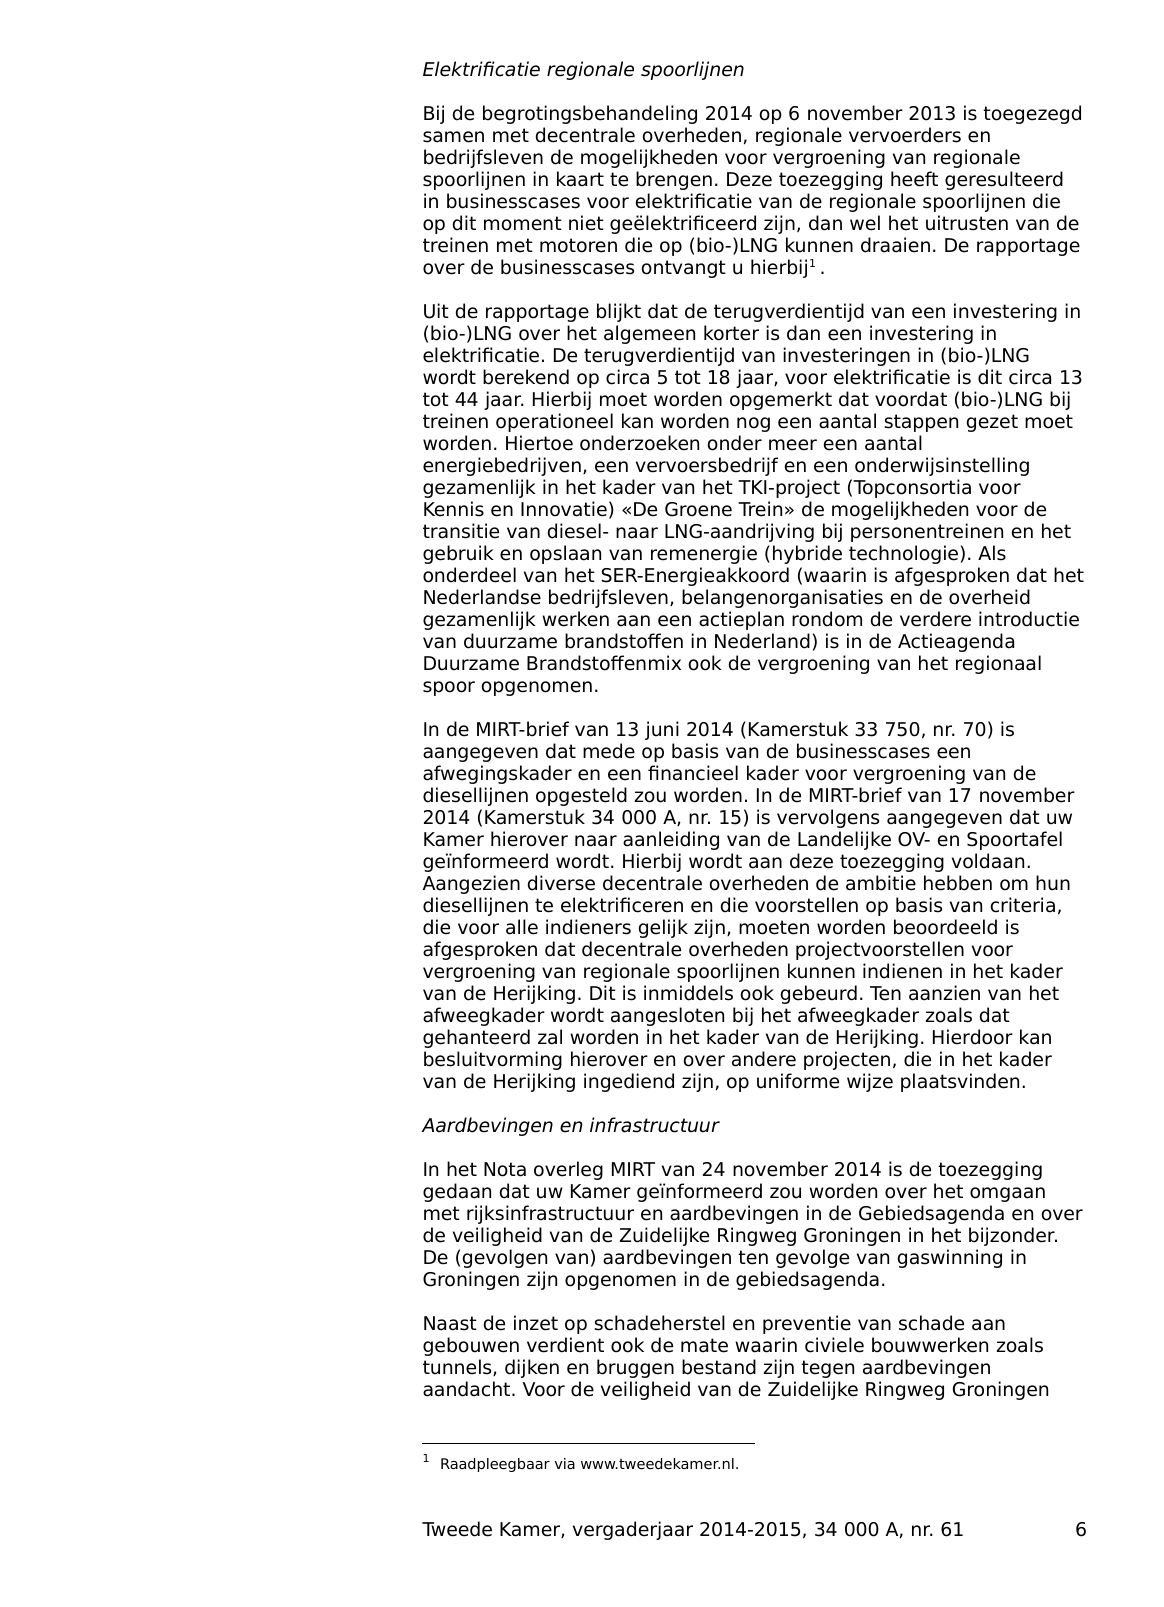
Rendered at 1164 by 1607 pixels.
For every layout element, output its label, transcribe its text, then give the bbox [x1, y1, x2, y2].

text Bij de begrotingsbehandeling 2014 op 6 november 2013 is toegezegd samen met decentrale overheden, regionale vervoerders en bedrijfsleven de mogelijkheden voor vergroening van regionale spoorlijnen in kaart te brengen. Deze toezegging heeft geresulteerd in businesscases voor elektrificatie van de regionale spoorlijnen die op dit moment niet geëlektrificeerd zijn, dan wel het uitrusten van de treinen met motoren die op (bio-)LNG kunnen draaien. De rapportage over de businesscases ontvangt u hierbij. [422, 103, 1087, 279]
text In het Nota overleg MIRT van 24 november 2014 is de toezegging gedaan dat uw Kamer geïnformeerd zou worden over het omgaan met rijksinfrastructuur en aardbevingen in de Gebiedsagenda en over de veiligheid van de Zuidelijke Ringweg Groningen in het bijzonder. De (gevolgen van) aardbevingen ten gevolge van gaswinning in Groningen zijn opgenomen in de gebiedsagenda. [422, 1159, 1087, 1291]
text Raadpleegbaar via www.tweedekamer.nl. [422, 1452, 1087, 1474]
text In de MIRT-brief van 13 juni 2014 (Kamerstuk 33 750, nr. 70) is aangegeven dat mede op basis van de businesscases een afwegingskader en een financieel kader voor vergroening van de diesellijnen opgesteld zou worden. In de MIRT-brief van 17 november 2014 (Kamerstuk 34 000 A, nr. 15) is vervolgens aangegeven dat uw Kamer hierover naar aanleiding van de Landelijke OV- en Spoortafel geïnformeerd wordt. Hierbij wordt aan deze toezegging voldaan. Aangezien diverse decentrale overheden de ambitie hebben om hun diesellijnen te elektrificeren en die voorstellen op basis van criteria, die voor alle indieners gelijk zijn, moeten worden beoordeeld is afgesproken dat decentrale overheden projectvoorstellen voor vergroening van regionale spoorlijnen kunnen indienen in het kader van de Herijking. Dit is inmiddels ook gebeurd. Ten aanzien van het afweegkader wordt aangesloten bij het afweegkader zoals dat gehanteerd zal worden in het kader van de Herijking. Hierdoor kan besluitvorming hierover en over andere projecten, die in het kader van de Herijking ingediend zijn, op uniforme wijze plaatsvinden. [422, 719, 1087, 1093]
text Uit de rapportage blijkt dat de terugverdientijd van een investering in (bio-)LNG over het algemeen korter is dan een investering in elektrificatie. De terugverdientijd van investeringen in (bio-)LNG wordt berekend op circa 5 tot 18 jaar, voor elektrificatie is dit circa 13 tot 44 jaar. Hierbij moet worden opgemerkt dat voordat (bio-)LNG bij treinen operationeel kan worden nog een aantal stappen gezet moet worden. Hiertoe onderzoeken onder meer een aantal energiebedrijven, een vervoersbedrijf en een onderwijsinstelling gezamenlijk in het kader van het TKI-project (Topconsortia voor Kennis en Innovatie) «De Groene Trein» de mogelijkheden voor de transitie van diesel- naar LNG-aandrijving bij personentreinen en het gebruik en opslaan van remenergie (hybride technologie). Als onderdeel van het SER-Energieakkoord (waarin is afgesproken dat het Nederlandse bedrijfsleven, belangenorganisaties en de overheid gezamenlijk werken aan een actieplan rondom de verdere introductie van duurzame brandstoffen in Nederland) is in de Actieagenda Duurzame Brandstoffenmix ook de vergroening van het regionaal spoor opgenomen. [422, 301, 1087, 697]
subtitle Aardbevingen en infrastructuur [422, 1115, 1087, 1137]
text Naast de inzet op schadeherstel en preventie van schade aan gebouwen verdient ook de mate waarin civiele bouwwerken zoals tunnels, dijken en bruggen bestand zijn tegen aardbevingen aandacht. Voor de veiligheid van de Zuidelijke Ringweg Groningen [422, 1313, 1087, 1401]
subtitle Elektrificatie regionale spoorlijnen [422, 59, 1087, 81]
